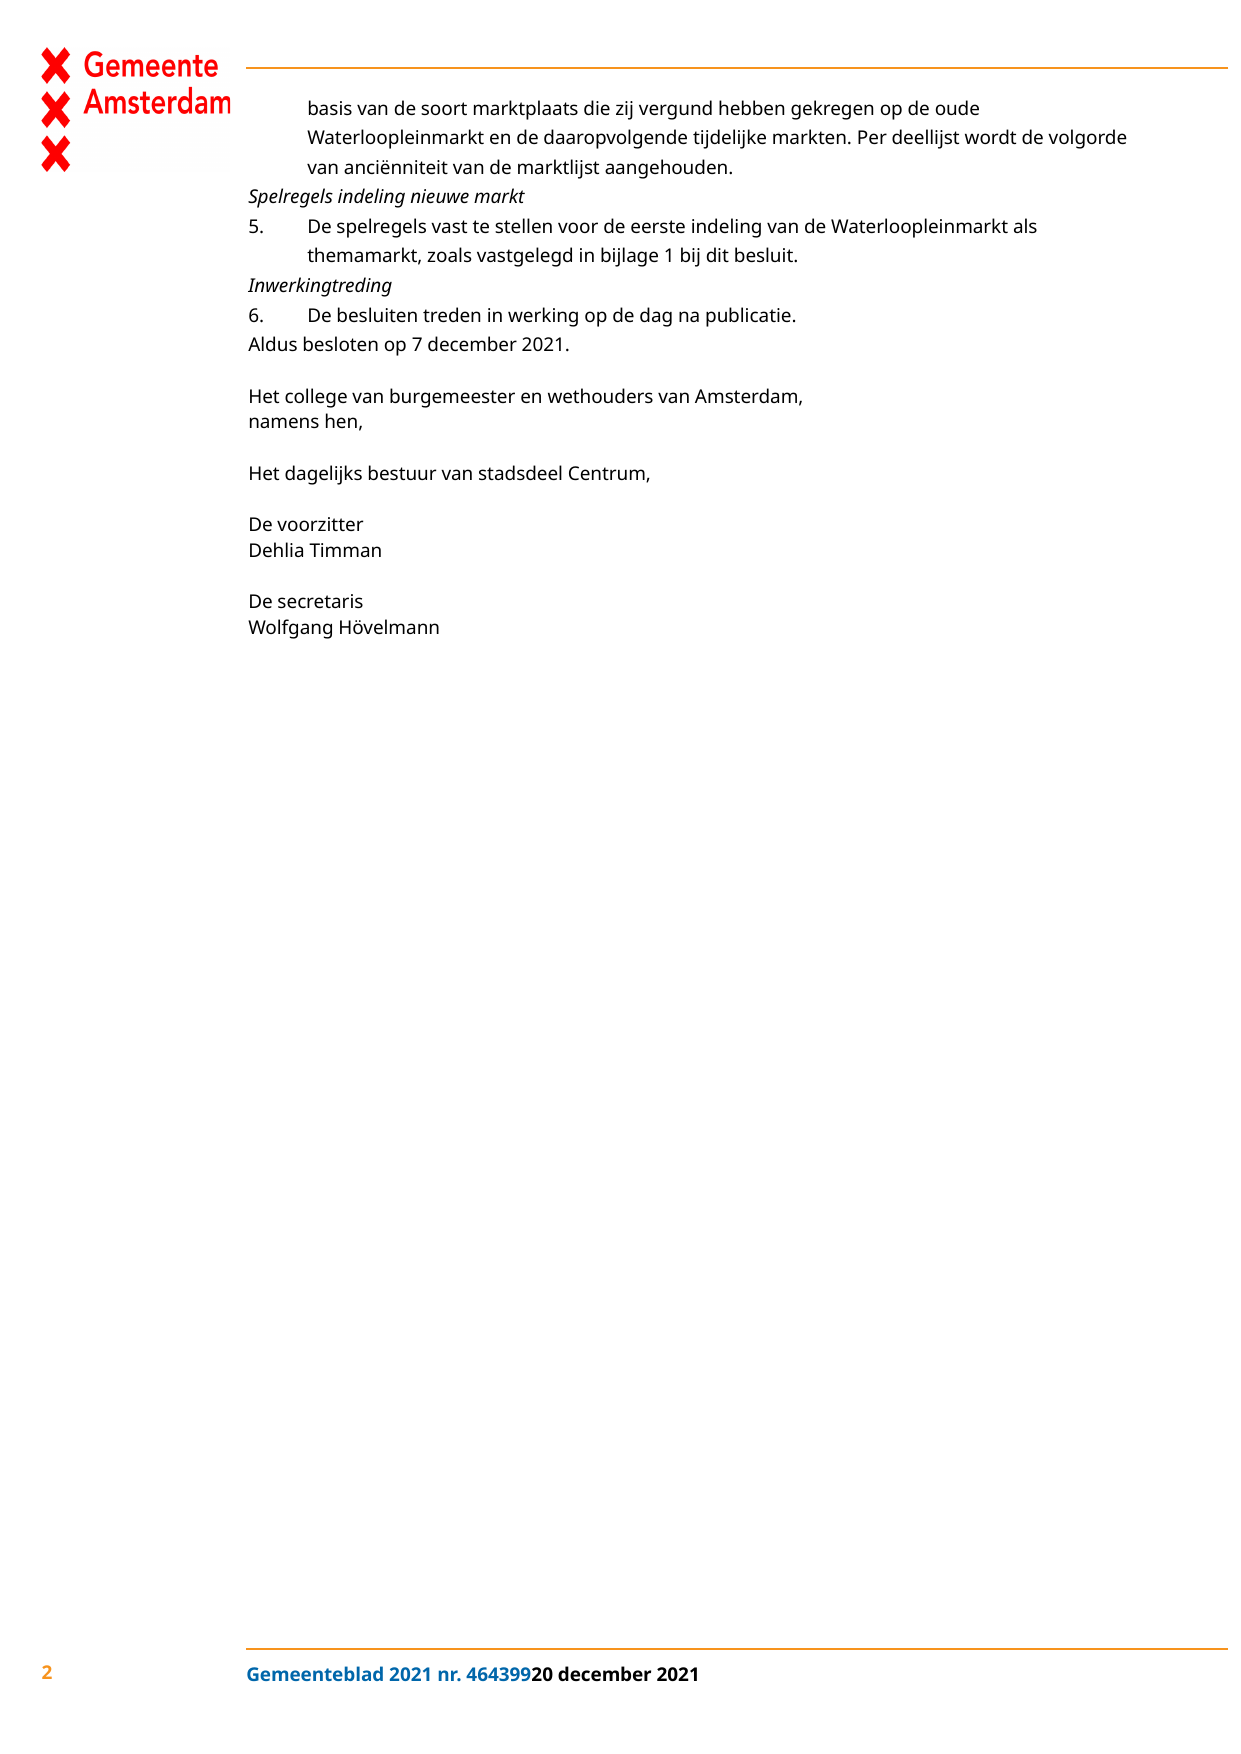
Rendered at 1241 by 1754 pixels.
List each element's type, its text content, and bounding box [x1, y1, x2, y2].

text Dehlia Timman [248, 537, 1152, 563]
list De spelregels vast te stellen voor de eerste indeling van de Waterloopleinmarkt als themamarkt, zoals vastgelegd in bijlage 1 bij dit besluit. [248, 213, 1152, 268]
text Spelregels indeling nieuwe markt [248, 183, 1152, 209]
text De voorzitter [248, 512, 1152, 537]
text namens hen, [248, 409, 1152, 434]
picture [41, 47, 231, 172]
text De secretaris [248, 589, 1152, 614]
text Inwerkingtreding [248, 272, 1152, 298]
text Wolfgang Hövelmann [248, 614, 1152, 640]
text Het dagelijks bestuur van stadsdeel Centrum, [248, 460, 1152, 486]
text Het college van burgemeester en wethouders van Amsterdam, [248, 383, 1152, 409]
list De besluiten treden in werking op de dag na publicatie. [248, 302, 1152, 328]
list basis van de soort marktplaats die zij vergund hebben gekregen op de oude Waterloopleinmarkt en de daaropvolgende tijdelijke markten. Per deellijst wordt de volgorde van anciënniteit van de marktlijst aangehouden. [248, 95, 1152, 180]
text Aldus besloten op 7 december 2021. [248, 331, 1152, 357]
